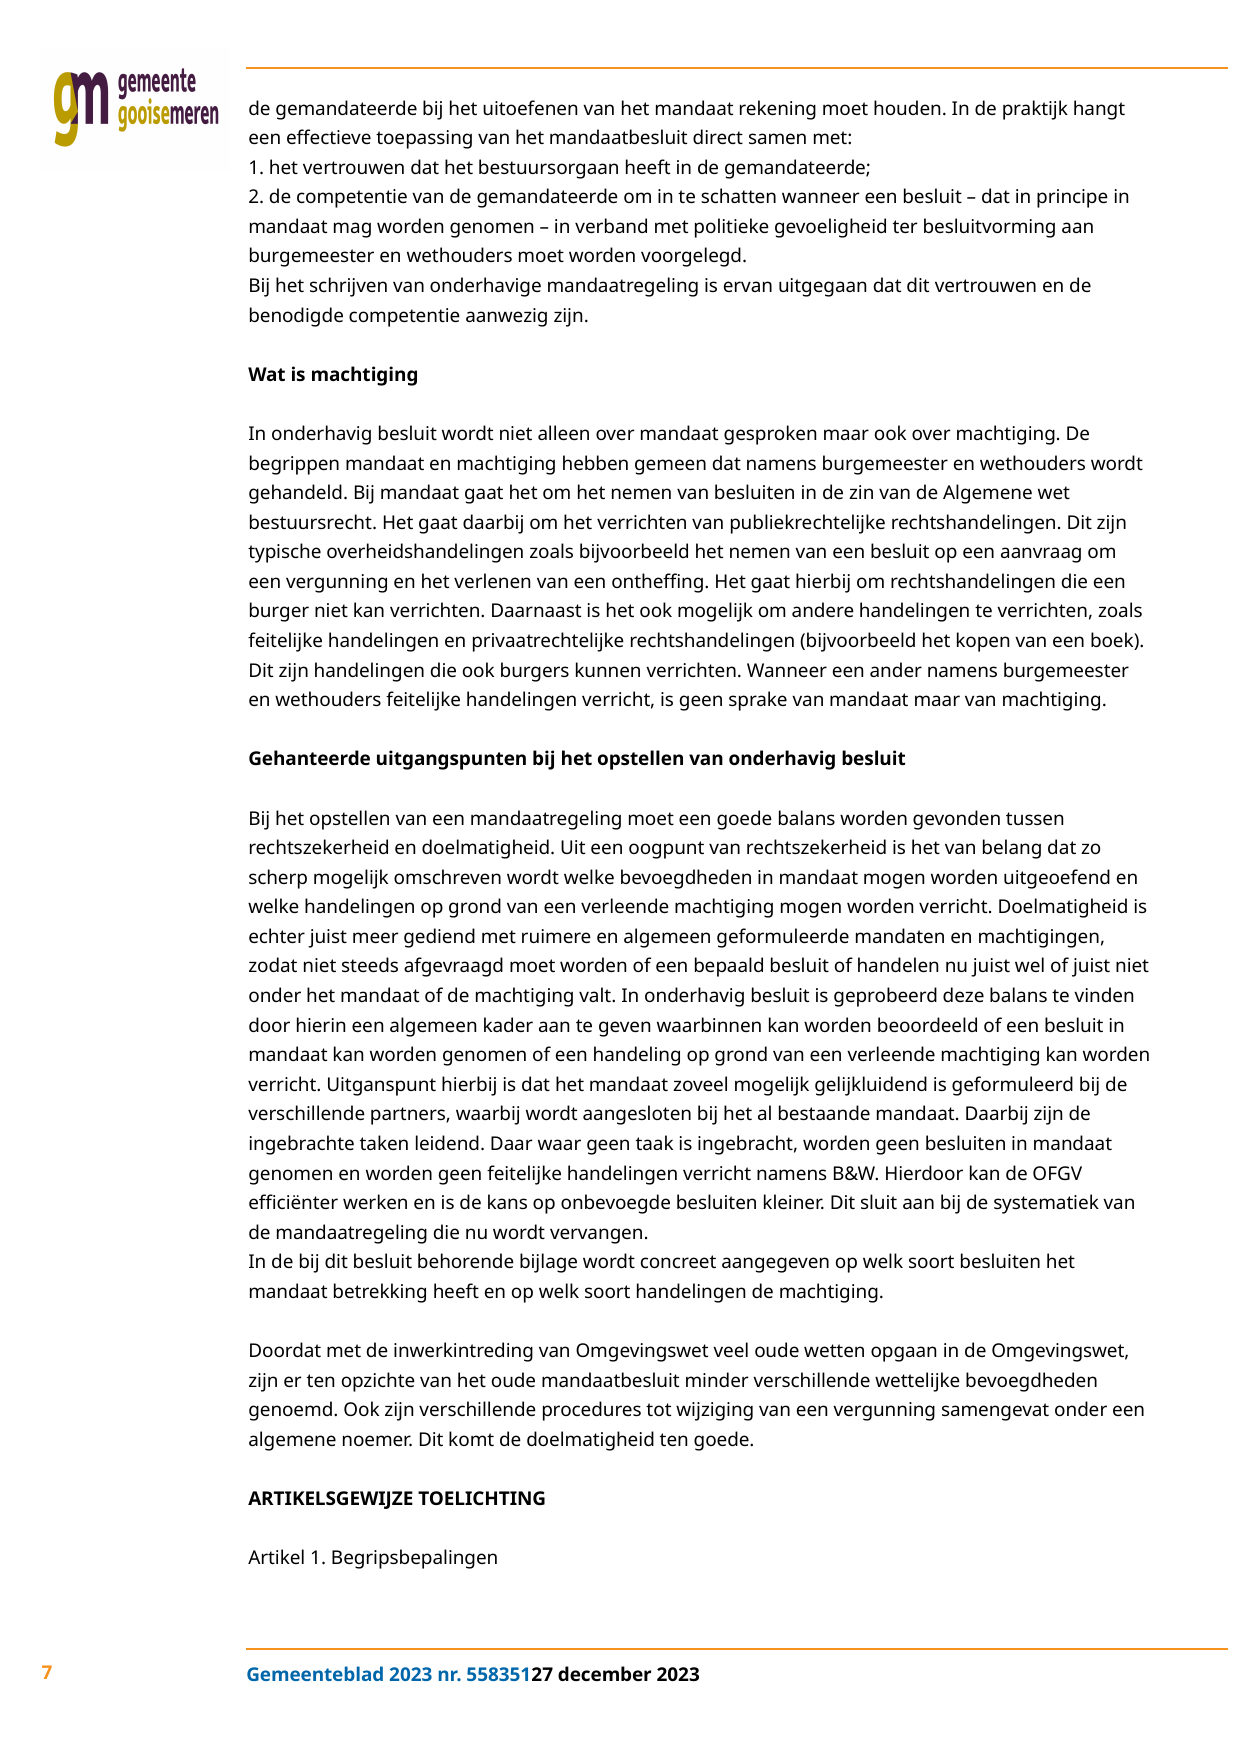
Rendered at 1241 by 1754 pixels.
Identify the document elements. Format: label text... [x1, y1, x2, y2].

text Artikel 1. Begripsbepalingen [248, 1544, 1152, 1570]
text In onderhavig besluit wordt niet alleen over mandaat gesproken maar ook over machtiging. De begrippen mandaat en machtiging hebben gemeen dat namens burgemeester en wethouders wordt gehandeld. Bij mandaat gaat het om het nemen van besluiten in de zin van de Algemene wet bestuursrecht. Het gaat daarbij om het verrichten van publiekrechtelijke rechtshandelingen. Dit zijn typische overheidshandelingen zoals bijvoorbeeld het nemen van een besluit op een aanvraag om een vergunning en het verlenen van een ontheffing. Het gaat hierbij om rechtshandelingen die een burger niet kan verrichten. Daarnaast is het ook mogelijk om andere handelingen te verrichten, zoals feitelijke handelingen en privaatrechtelijke rechtshandelingen (bijvoorbeeld het kopen van een boek). Dit zijn handelingen die ook burgers kunnen verrichten. Wanneer een ander namens burgemeester en wethouders feitelijke handelingen verricht, is geen sprake van mandaat maar van machtiging. [248, 420, 1152, 712]
text Wat is machtiging [248, 361, 1152, 387]
text de gemandateerde bij het uitoefenen van het mandaat rekening moet houden. In de praktijk hangt een effectieve toepassing van het mandaatbesluit direct samen met: [248, 95, 1152, 150]
text ARTIKELSGEWIJZE TOELICHTING [248, 1485, 1152, 1511]
text Bij het schrijven van onderhavige mandaatregeling is ervan uitgegaan dat dit vertrouwen en de benodigde competentie aanwezig zijn. [248, 272, 1152, 328]
picture [41, 47, 231, 172]
text Doordat met de inwerkintreding van Omgevingswet veel oude wetten opgaan in de Omgevingswet, zijn er ten opzichte van het oude mandaatbesluit minder verschillende wettelijke bevoegdheden genoemd. Ook zijn verschillende procedures tot wijziging van een vergunning samengevat onder een algemene noemer. Dit komt de doelmatigheid ten goede. [248, 1337, 1152, 1452]
text 2. de competentie van de gemandateerde om in te schatten wanneer een besluit – dat in principe in mandaat mag worden genomen – in verband met politieke gevoeligheid ter besluitvorming aan burgemeester en wethouders moet worden voorgelegd. [248, 183, 1152, 268]
text In de bij dit besluit behorende bijlage wordt concreet aangegeven op welk soort besluiten het mandaat betrekking heeft en op welk soort handelingen de machtiging. [248, 1248, 1152, 1304]
text 1. het vertrouwen dat het bestuursorgaan heeft in de gemandateerde; [248, 154, 1152, 180]
text Gehanteerde uitgangspunten bij het opstellen van onderhavig besluit [248, 746, 1152, 771]
text Bij het opstellen van een mandaatregeling moet een goede balans worden gevonden tussen rechtszekerheid en doelmatigheid. Uit een oogpunt van rechtszekerheid is het van belang dat zo scherp mogelijk omschreven wordt welke bevoegdheden in mandaat mogen worden uitgeoefend en welke handelingen op grond van een verleende machtiging mogen worden verricht. Doelmatigheid is echter juist meer gediend met ruimere en algemeen geformuleerde mandaten en machtigingen, zodat niet steeds afgevraagd moet worden of een bepaald besluit of handelen nu juist wel of juist niet onder het mandaat of de machtiging valt. In onderhavig besluit is geprobeerd deze balans te vinden door hierin een algemeen kader aan te geven waarbinnen kan worden beoordeeld of een besluit in mandaat kan worden genomen of een handeling op grond van een verleende machtiging kan worden verricht. Uitganspunt hierbij is dat het mandaat zoveel mogelijk gelijkluidend is geformuleerd bij de verschillende partners, waarbij wordt aangesloten bij het al bestaande mandaat. Daarbij zijn de ingebrachte taken leidend. Daar waar geen taak is ingebracht, worden geen besluiten in mandaat genomen en worden geen feitelijke handelingen verricht namens B&W. Hierdoor kan de OFGV efficiënter werken en is de kans op onbevoegde besluiten kleiner. Dit sluit aan bij de systematiek van de mandaatregeling die nu wordt vervangen. [248, 805, 1152, 1245]
